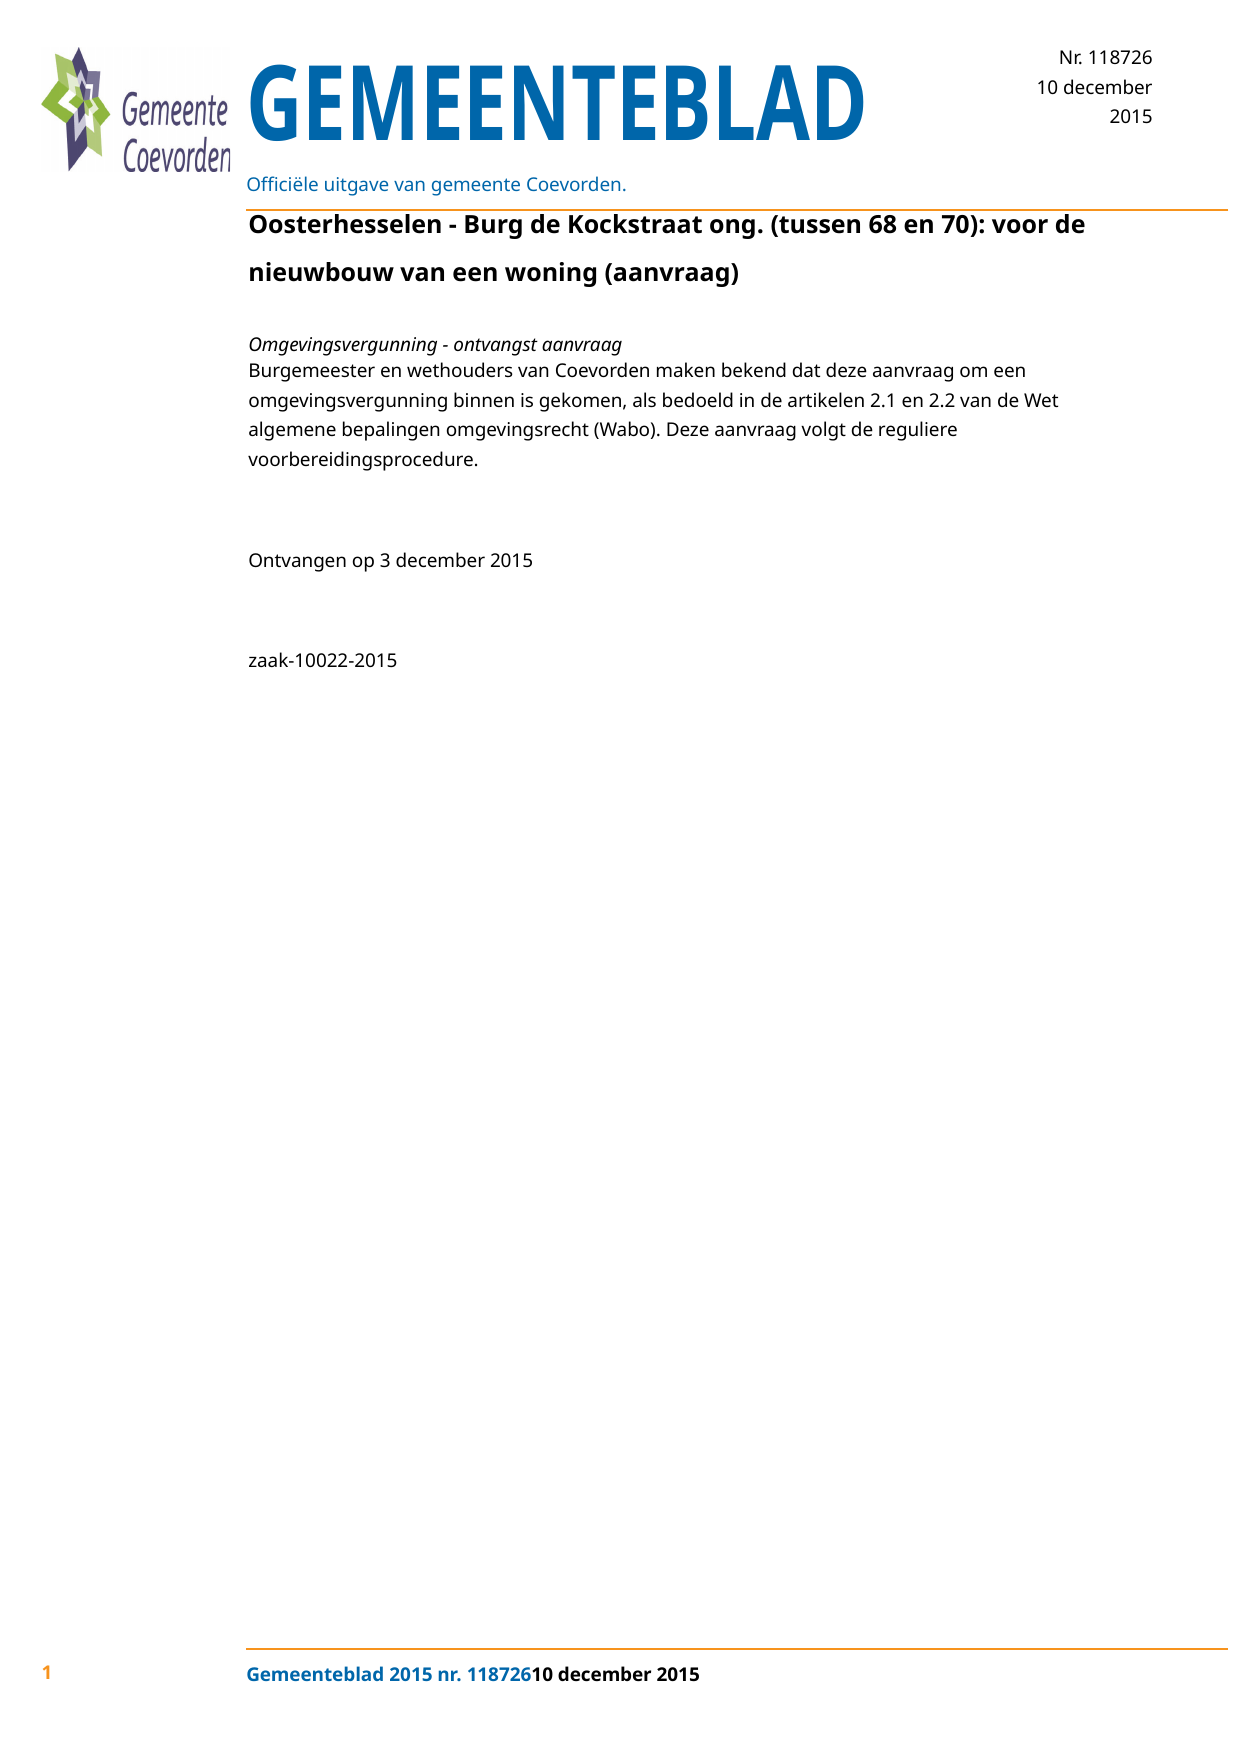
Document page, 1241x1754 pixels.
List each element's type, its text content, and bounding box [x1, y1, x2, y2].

text Burgemeester en wethouders van Coevorden maken bekend dat deze aanvraag om een omgevingsvergunning binnen is gekomen, als bedoeld in de artikelen 2.1 en 2.2 van de Wet algemene bepalingen omgevingsrecht (Wabo). Deze aanvraag volgt de reguliere voorbereidingsprocedure. [248, 357, 1152, 472]
text zaak-10022-2015 [248, 648, 1152, 673]
text Oosterhesselen - Burg de Kockstraat ong. (tussen 68 en 70): voor de nieuwbouw van een woning (aanvraag) [248, 211, 1152, 288]
picture [41, 47, 231, 172]
text Ontvangen op 3 december 2015 [248, 547, 1152, 572]
text Omgevingsvergunning - ontvangst aanvraag [248, 331, 1152, 357]
